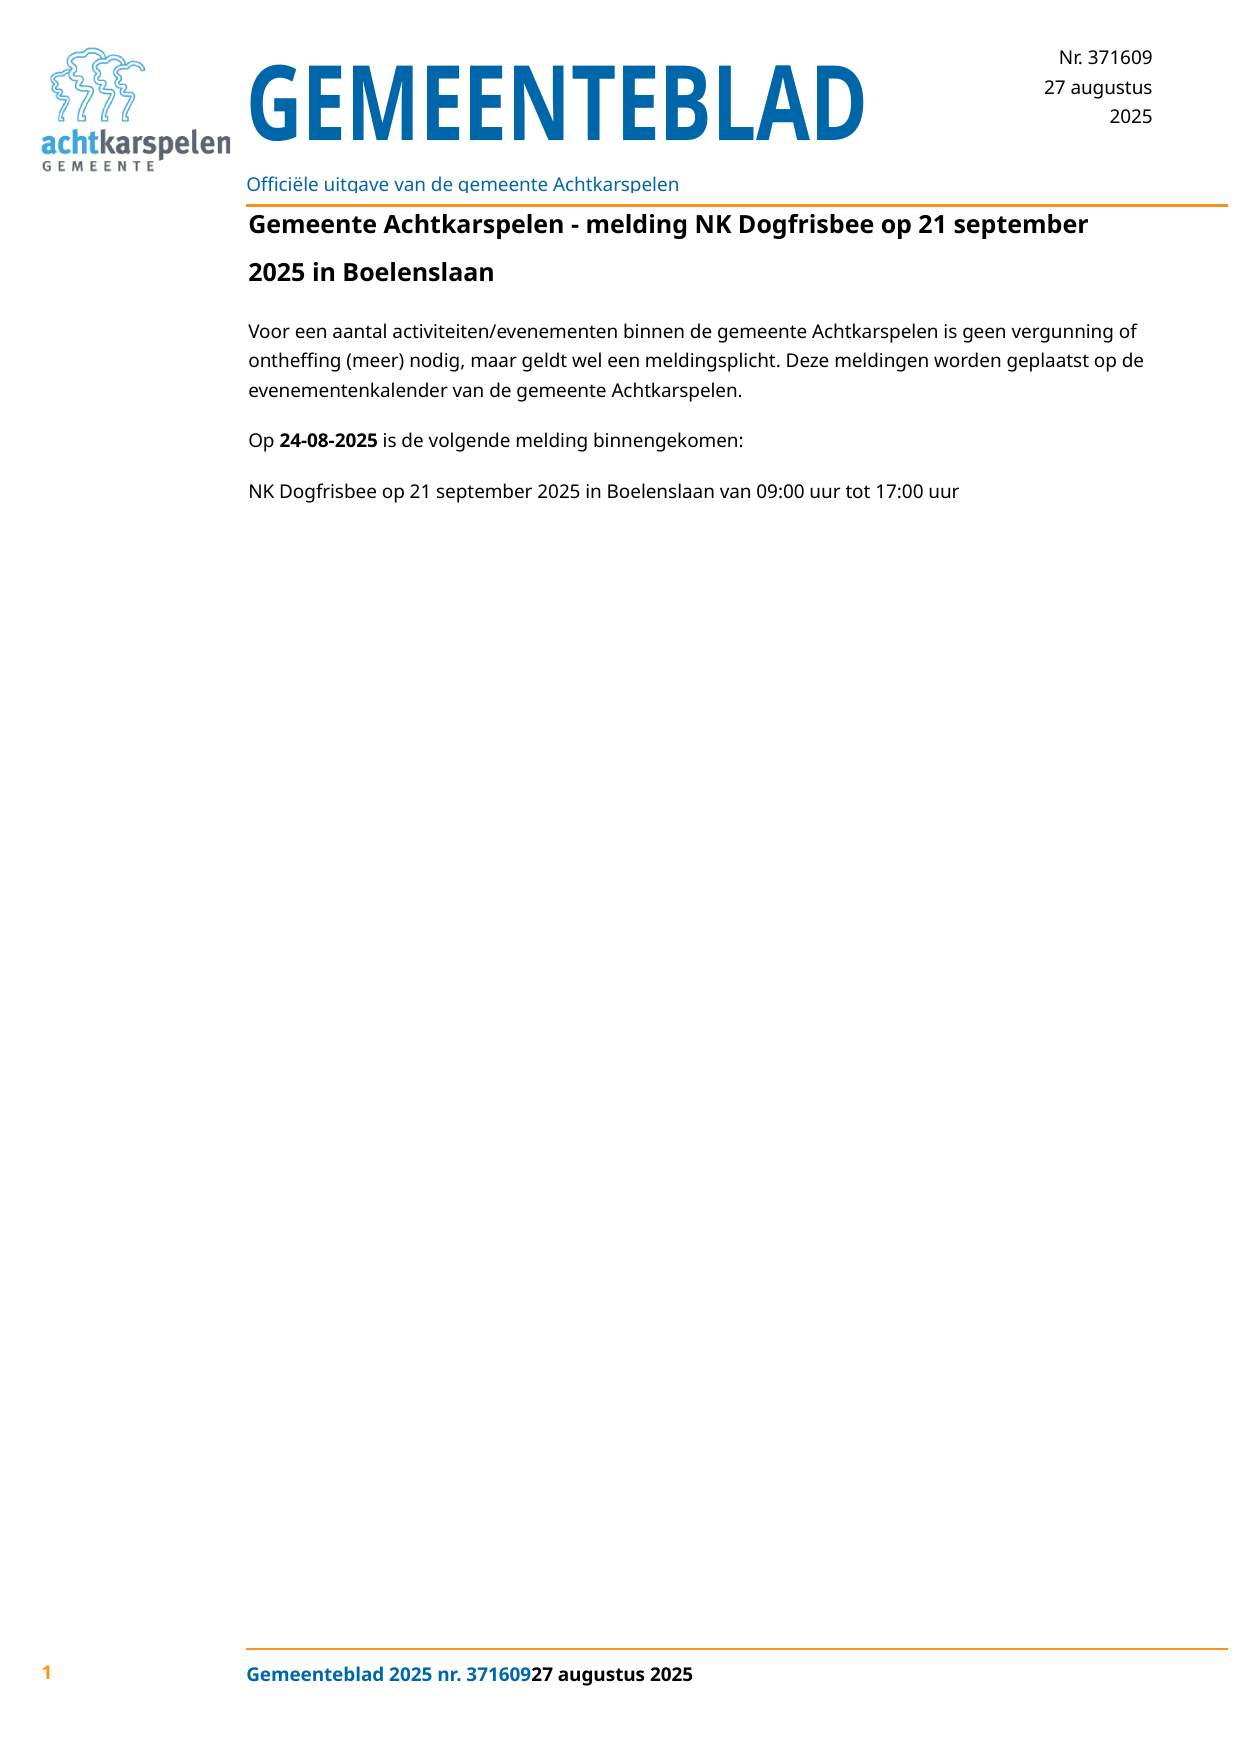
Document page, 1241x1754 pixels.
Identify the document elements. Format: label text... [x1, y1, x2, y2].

text Op 24-08-2025 is de volgende melding binnengekomen: [248, 427, 1152, 453]
text Voor een aantal activiteiten/evenementen binnen de gemeente Achtkarspelen is geen vergunning of ontheffing (meer) nodig, maar geldt wel een meldingsplicht. Deze meldingen worden geplaatst op de evenementenkalender van de gemeente Achtkarspelen. [248, 318, 1152, 403]
text NK Dogfrisbee op 21 september 2025 in Boelenslaan van 09:00 uur tot 17:00 uur [248, 478, 1152, 504]
text Gemeente Achtkarspelen - melding NK Dogfrisbee op 21 september 2025 in Boelenslaan [248, 207, 1152, 288]
picture [41, 47, 231, 172]
